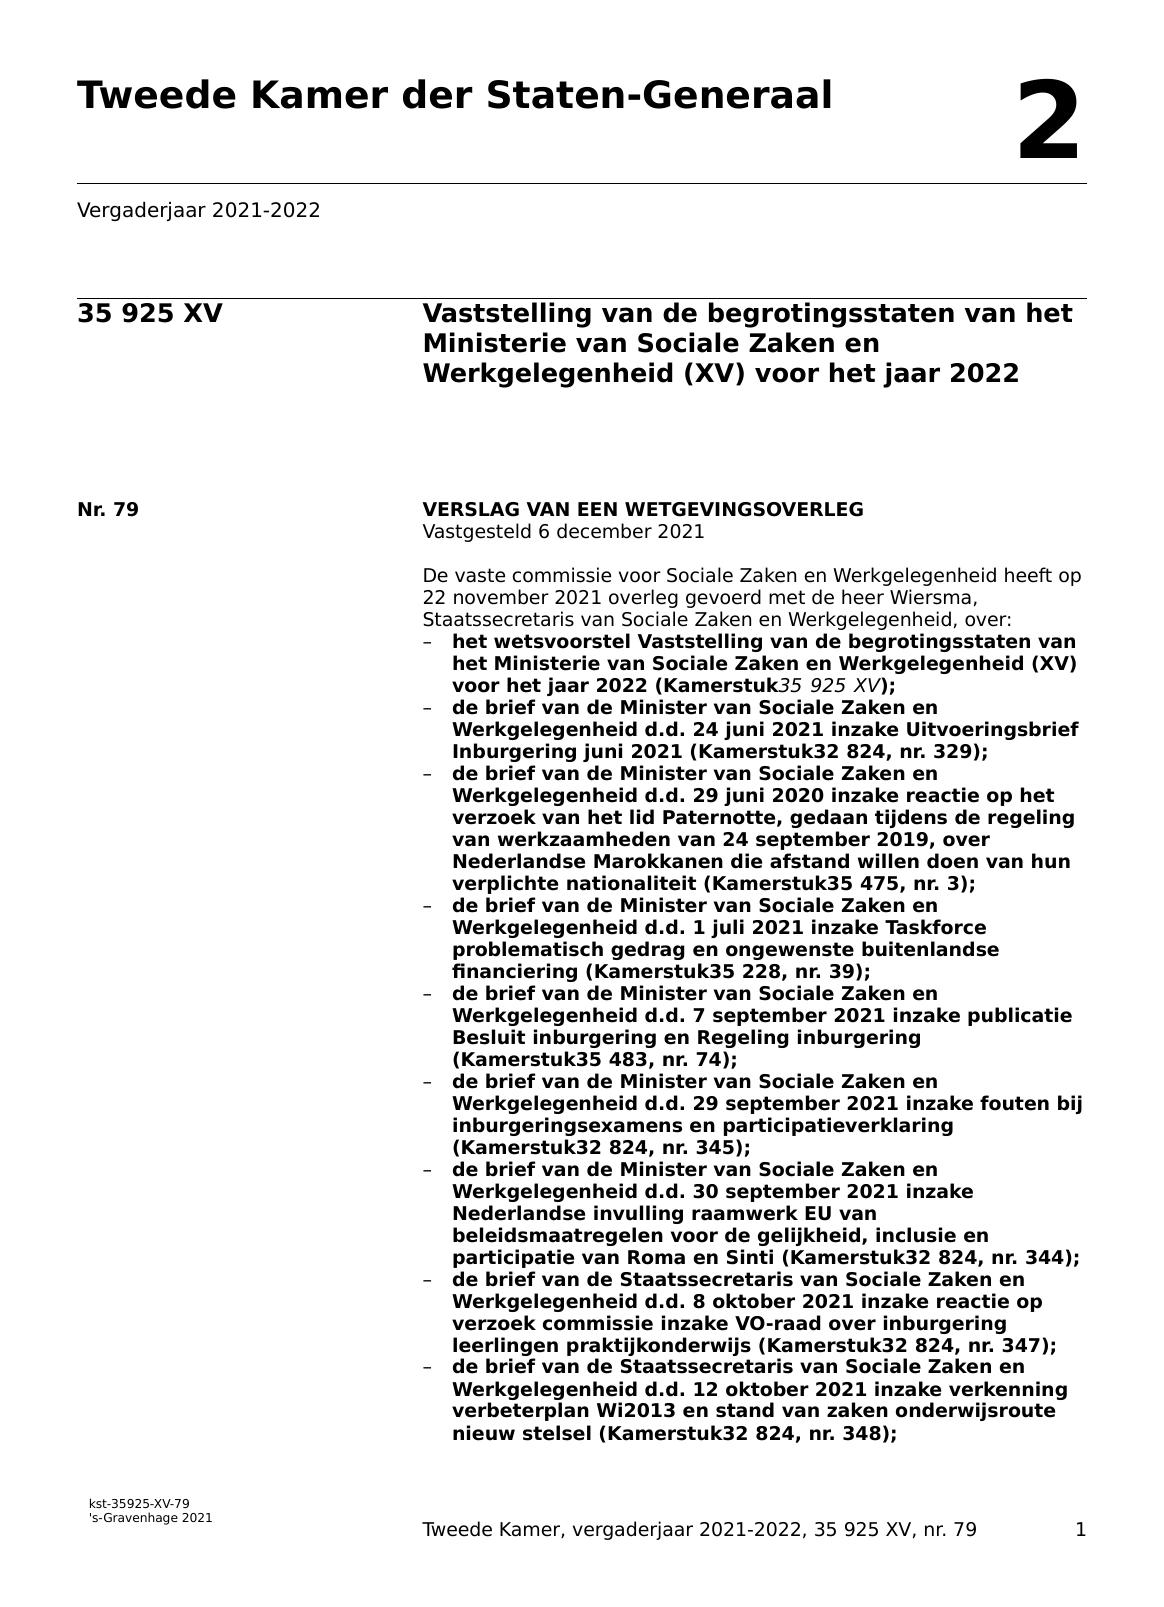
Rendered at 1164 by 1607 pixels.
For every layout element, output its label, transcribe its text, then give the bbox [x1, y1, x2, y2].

text – de brief van de Minister van Sociale Zaken en Werkgelegenheid d.d. 24 juni 2021 inzake Uitvoeringsbrief Inburgering juni 2021 (Kamerstuk32 824, nr. 329); [422, 697, 1087, 763]
text – de brief van de Minister van Sociale Zaken en Werkgelegenheid d.d. 29 juni 2020 inzake reactie op het verzoek van het lid Paternotte, gedaan tijdens de regeling van werkzaamheden van 24 september 2019, over Nederlandse Marokkanen die afstand willen doen van hun verplichte nationaliteit (Kamerstuk35 475, nr. 3); [422, 763, 1087, 895]
text kst-35925-XV-79 [88, 1497, 323, 1511]
subtitle Nr. 79 VERSLAG VAN EEN WETGEVINGSOVERLEG [77, 499, 1087, 521]
text – de brief van de Minister van Sociale Zaken en Werkgelegenheid d.d. 29 september 2021 inzake fouten bij inburgeringsexamens en participatieverklaring (Kamerstuk32 824, nr. 345); [422, 1071, 1087, 1159]
text – de brief van de Minister van Sociale Zaken en Werkgelegenheid d.d. 7 september 2021 inzake publicatie Besluit inburgering en Regeling inburgering (Kamerstuk35 483, nr. 74); [422, 983, 1087, 1071]
text 's-Gravenhage 2021 [88, 1511, 323, 1525]
text – de brief van de Minister van Sociale Zaken en Werkgelegenheid d.d. 30 september 2021 inzake Nederlandse invulling raamwerk EU van beleidsmaatregelen voor de gelijkheid, inclusie en participatie van Roma en Sinti (Kamerstuk32 824, nr. 344); [422, 1159, 1087, 1268]
table_header 2 [886, 59, 1087, 183]
subtitle 35 925 XV Vaststelling van de begrotingsstaten van het Ministerie van Sociale Zaken en Werkgelegenheid (XV) voor het jaar 2022 [77, 299, 1087, 388]
table_cell Vergaderjaar 2021-2022 [77, 184, 1087, 298]
table_header Tweede Kamer der Staten-Generaal [77, 59, 886, 183]
text – de brief van de Minister van Sociale Zaken en Werkgelegenheid d.d. 1 juli 2021 inzake Taskforce problematisch gedrag en ongewenste buitenlandse financiering (Kamerstuk35 228, nr. 39); [422, 895, 1087, 983]
text De vaste commissie voor Sociale Zaken en Werkgelegenheid heeft op 22 november 2021 overleg gevoerd met de heer Wiersma, Staatssecretaris van Sociale Zaken en Werkgelegenheid, over: [422, 565, 1087, 631]
text – het wetsvoorstel Vaststelling van de begrotingsstaten van het Ministerie van Sociale Zaken en Werkgelegenheid (XV) voor het jaar 2022 (Kamerstuk35 925 XV); [422, 631, 1087, 697]
text – de brief van de Staatssecretaris van Sociale Zaken en Werkgelegenheid d.d. 12 oktober 2021 inzake verkenning verbeterplan Wi2013 en stand van zaken onderwijsroute nieuw stelsel (Kamerstuk32 824, nr. 348); [422, 1356, 1087, 1444]
text Vastgesteld 6 december 2021 [422, 521, 1087, 543]
text – de brief van de Staatssecretaris van Sociale Zaken en Werkgelegenheid d.d. 8 oktober 2021 inzake reactie op verzoek commissie inzake VO-raad over inburgering leerlingen praktijkonderwijs (Kamerstuk32 824, nr. 347); [422, 1268, 1087, 1356]
